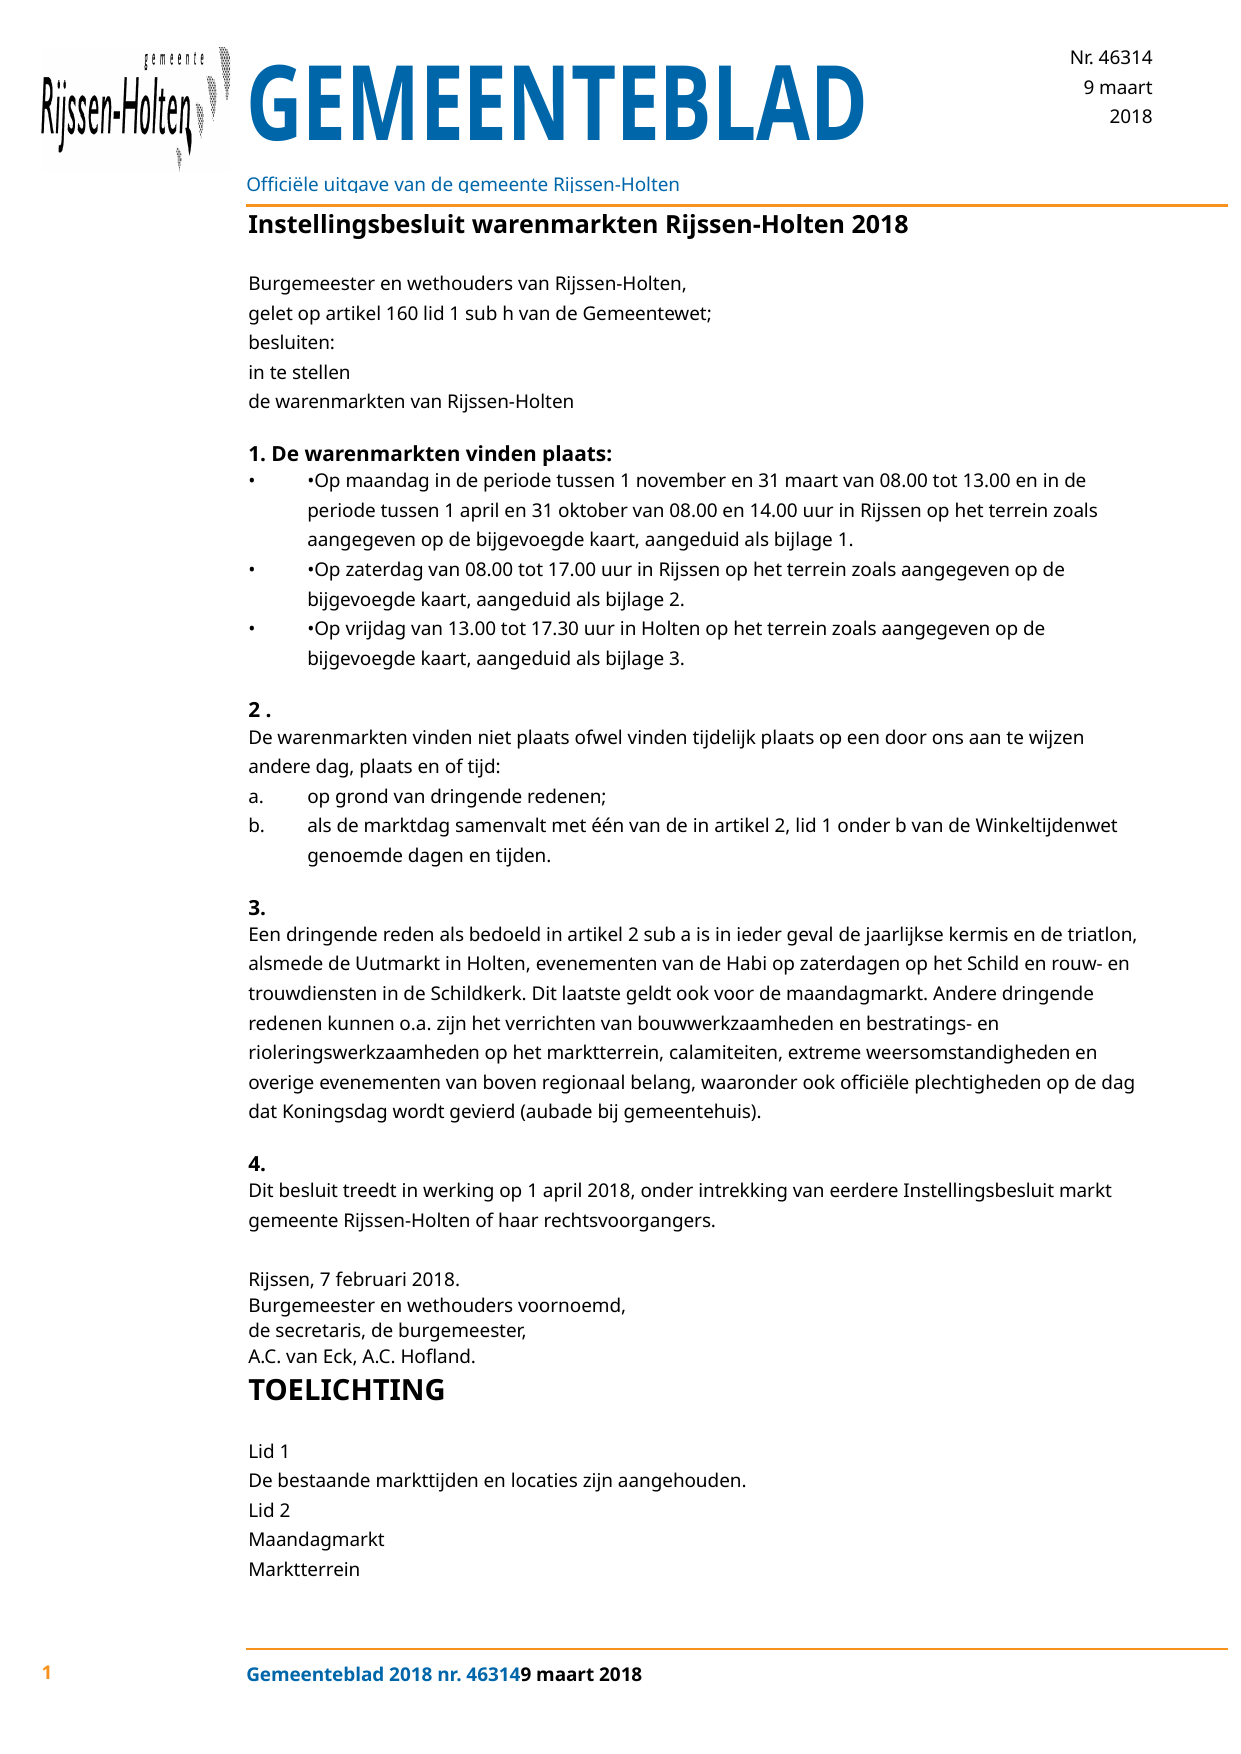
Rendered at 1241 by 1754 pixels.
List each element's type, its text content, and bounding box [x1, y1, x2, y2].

text 3. [248, 893, 1152, 921]
list als de marktdag samenvalt met één van de in artikel 2, lid 1 onder b van de Winkeltijdenwet genoemde dagen en tijden. [248, 813, 1152, 868]
list •Op vrijdag van 13.00 tot 17.30 uur in Holten op het terrein zoals aangegeven op de bijgevoegde kaart, aangeduid als bijlage 3. [248, 615, 1152, 671]
text in te stellen [248, 359, 1152, 385]
text Burgemeester en wethouders van Rijssen-Holten, [248, 270, 1152, 296]
text de secretaris, de burgemeester, [248, 1318, 1152, 1343]
list •Op zaterdag van 08.00 tot 17.00 uur in Rijssen op het terrein zoals aangegeven op de bijgevoegde kaart, aangeduid als bijlage 2. [248, 556, 1152, 612]
picture [41, 47, 231, 172]
text Instellingsbesluit warenmarkten Rijssen-Holten 2018 [248, 207, 1152, 241]
text A.C. van Eck, A.C. Hofland. [248, 1343, 1152, 1369]
text besluiten: [248, 329, 1152, 355]
text Lid 1 [248, 1438, 1152, 1464]
text Marktterrein [248, 1556, 1152, 1582]
text 4. [248, 1149, 1152, 1177]
list op grond van dringende redenen; [248, 783, 1152, 809]
text Burgemeester en wethouders voornoemd, [248, 1292, 1152, 1318]
text 2 . [248, 695, 1152, 724]
text 1. De warenmarkten vinden plaats: [248, 439, 1152, 467]
text Lid 2 [248, 1497, 1152, 1523]
text De warenmarkten vinden niet plaats ofwel vinden tijdelijk plaats op een door ons aan te wijzen andere dag, plaats en of tijd: [248, 724, 1152, 779]
text de warenmarkten van Rijssen-Holten [248, 389, 1152, 414]
text Dit besluit treedt in werking op 1 april 2018, onder intrekking van eerdere Instellingsbesluit markt gemeente Rijssen-Holten of haar rechtsvoorgangers. [248, 1177, 1152, 1233]
list •Op maandag in de periode tussen 1 november en 31 maart van 08.00 tot 13.00 en in de periode tussen 1 april en 31 oktober van 08.00 en 14.00 uur in Rijssen op het terrein zoals aangegeven op de bijgevoegde kaart, aangeduid als bijlage 1. [248, 467, 1152, 552]
text TOELICHTING [248, 1369, 1152, 1409]
text Rijssen, 7 februari 2018. [248, 1266, 1152, 1292]
text Maandagmarkt [248, 1527, 1152, 1552]
text Een dringende reden als bedoeld in artikel 2 sub a is in ieder geval de jaarlijkse kermis en de triatlon, alsmede de Uutmarkt in Holten, evenementen van de Habi op zaterdagen op het Schild en rouw- en trouwdiensten in de Schildkerk. Dit laatste geldt ook voor de maandagmarkt. Andere dringende redenen kunnen o.a. zijn het verrichten van bouwwerkzaamheden en bestratings- en rioleringswerkzaamheden op het marktterrein, calamiteiten, extreme weersomstandigheden en overige evenementen van boven regionaal belang, waaronder ook officiële plechtigheden op de dag dat Koningsdag wordt gevierd (aubade bij gemeentehuis). [248, 921, 1152, 1124]
text gelet op artikel 160 lid 1 sub h van de Gemeentewet; [248, 300, 1152, 326]
text De bestaande markttijden en locaties zijn aangehouden. [248, 1467, 1152, 1493]
